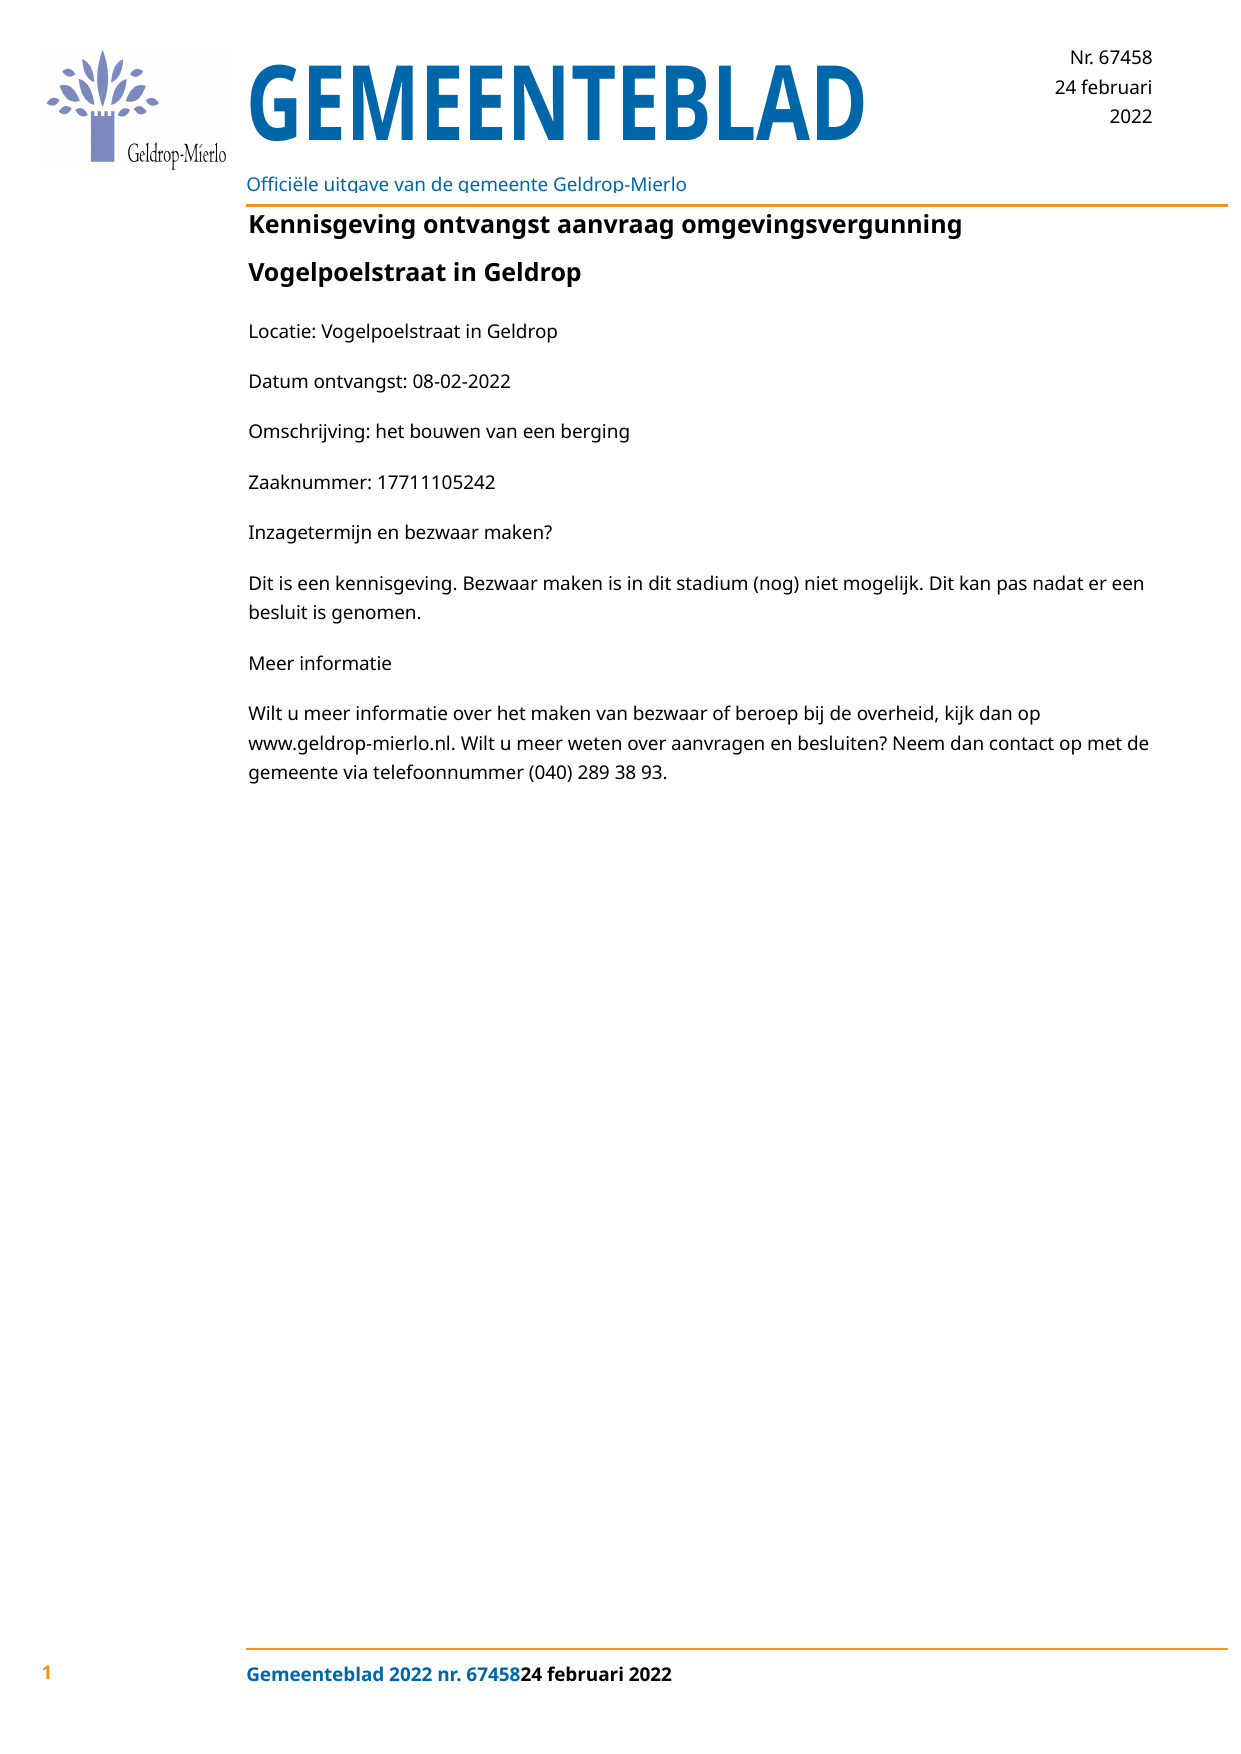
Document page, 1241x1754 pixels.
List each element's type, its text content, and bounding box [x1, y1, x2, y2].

text Meer informatie [248, 650, 1152, 676]
text Inzagetermijn en bezwaar maken? [248, 519, 1152, 545]
text Locatie: Vogelpoelstraat in Geldrop [248, 318, 1152, 344]
picture [41, 47, 231, 172]
text Wilt u meer informatie over het maken van bezwaar of beroep bij de overheid, kijk dan op www.geldrop-mierlo.nl. Wilt u meer weten over aanvragen en besluiten? Neem dan contact op met de gemeente via telefoonnummer (040) 289 38 93. [248, 700, 1152, 785]
text Dit is een kennisgeving. Bezwaar maken is in dit stadium (nog) niet mogelijk. Dit kan pas nadat er een besluit is genomen. [248, 570, 1152, 625]
text Datum ontvangst: 08-02-2022 [248, 368, 1152, 394]
text Kennisgeving ontvangst aanvraag omgevingsvergunning Vogelpoelstraat in Geldrop [248, 207, 1152, 288]
text Omschrijving: het bouwen van een berging [248, 419, 1152, 444]
text Zaaknummer: 17711105242 [248, 469, 1152, 495]
